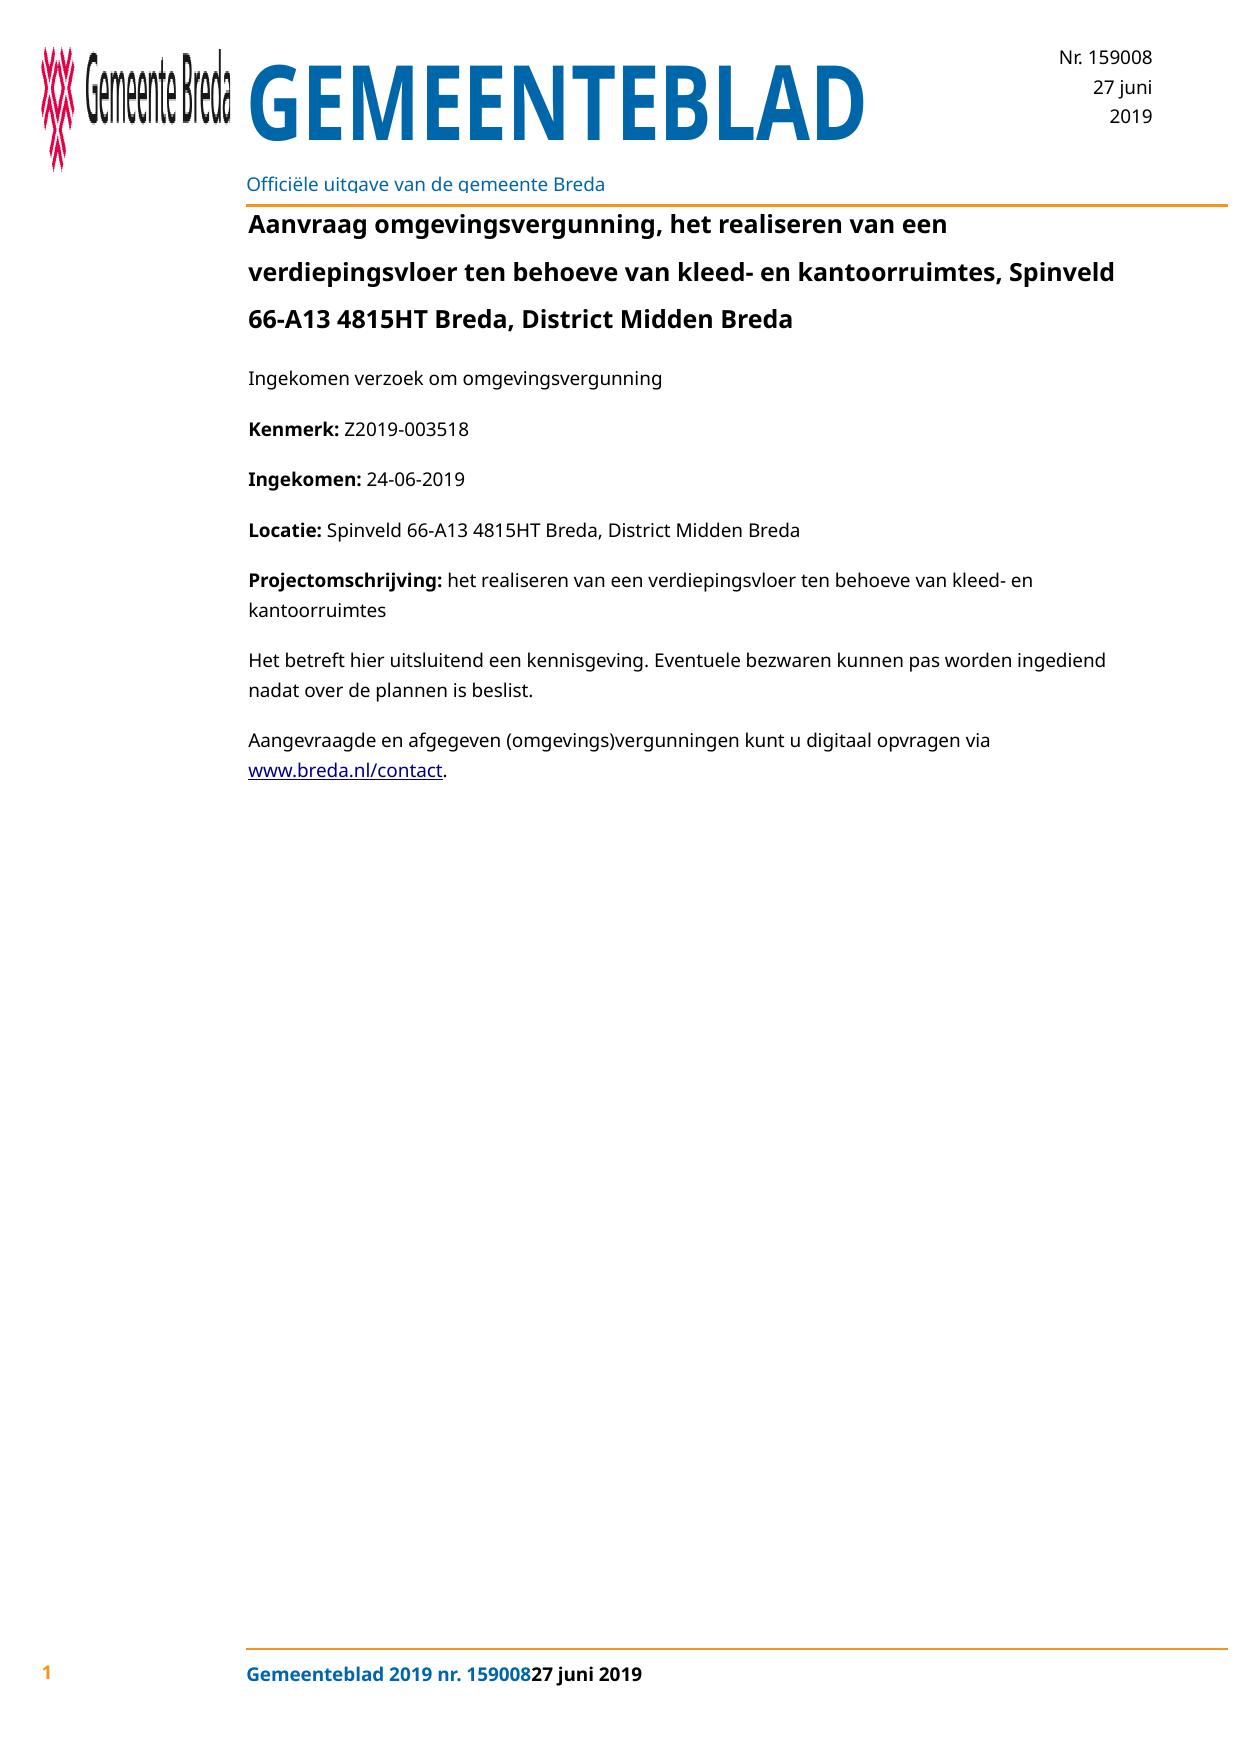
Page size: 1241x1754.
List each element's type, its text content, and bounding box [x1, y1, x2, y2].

text Het betreft hier uitsluitend een kennisgeving. Eventuele bezwaren kunnen pas worden ingediend nadat over de plannen is beslist. [248, 647, 1152, 702]
picture [41, 47, 231, 172]
text Projectomschrijving: het realiseren van een verdiepingsvloer ten behoeve van kleed- en kantoorruimtes [248, 567, 1152, 622]
text Aanvraag omgevingsvergunning, het realiseren van een verdiepingsvloer ten behoeve van kleed- en kantoorruimtes, Spinveld 66-A13 4815HT Breda, District Midden Breda [248, 207, 1152, 336]
text Locatie: Spinveld 66-A13 4815HT Breda, District Midden Breda [248, 517, 1152, 542]
text Kenmerk: Z2019-003518 [248, 416, 1152, 442]
text Ingekomen: 24-06-2019 [248, 466, 1152, 492]
text Ingekomen verzoek om omgevingsvergunning [248, 366, 1152, 391]
text Aangevraagde en afgegeven (omgevings)vergunningen kunt u digitaal opvragen via www.breda.nl/contact. [248, 727, 1152, 782]
